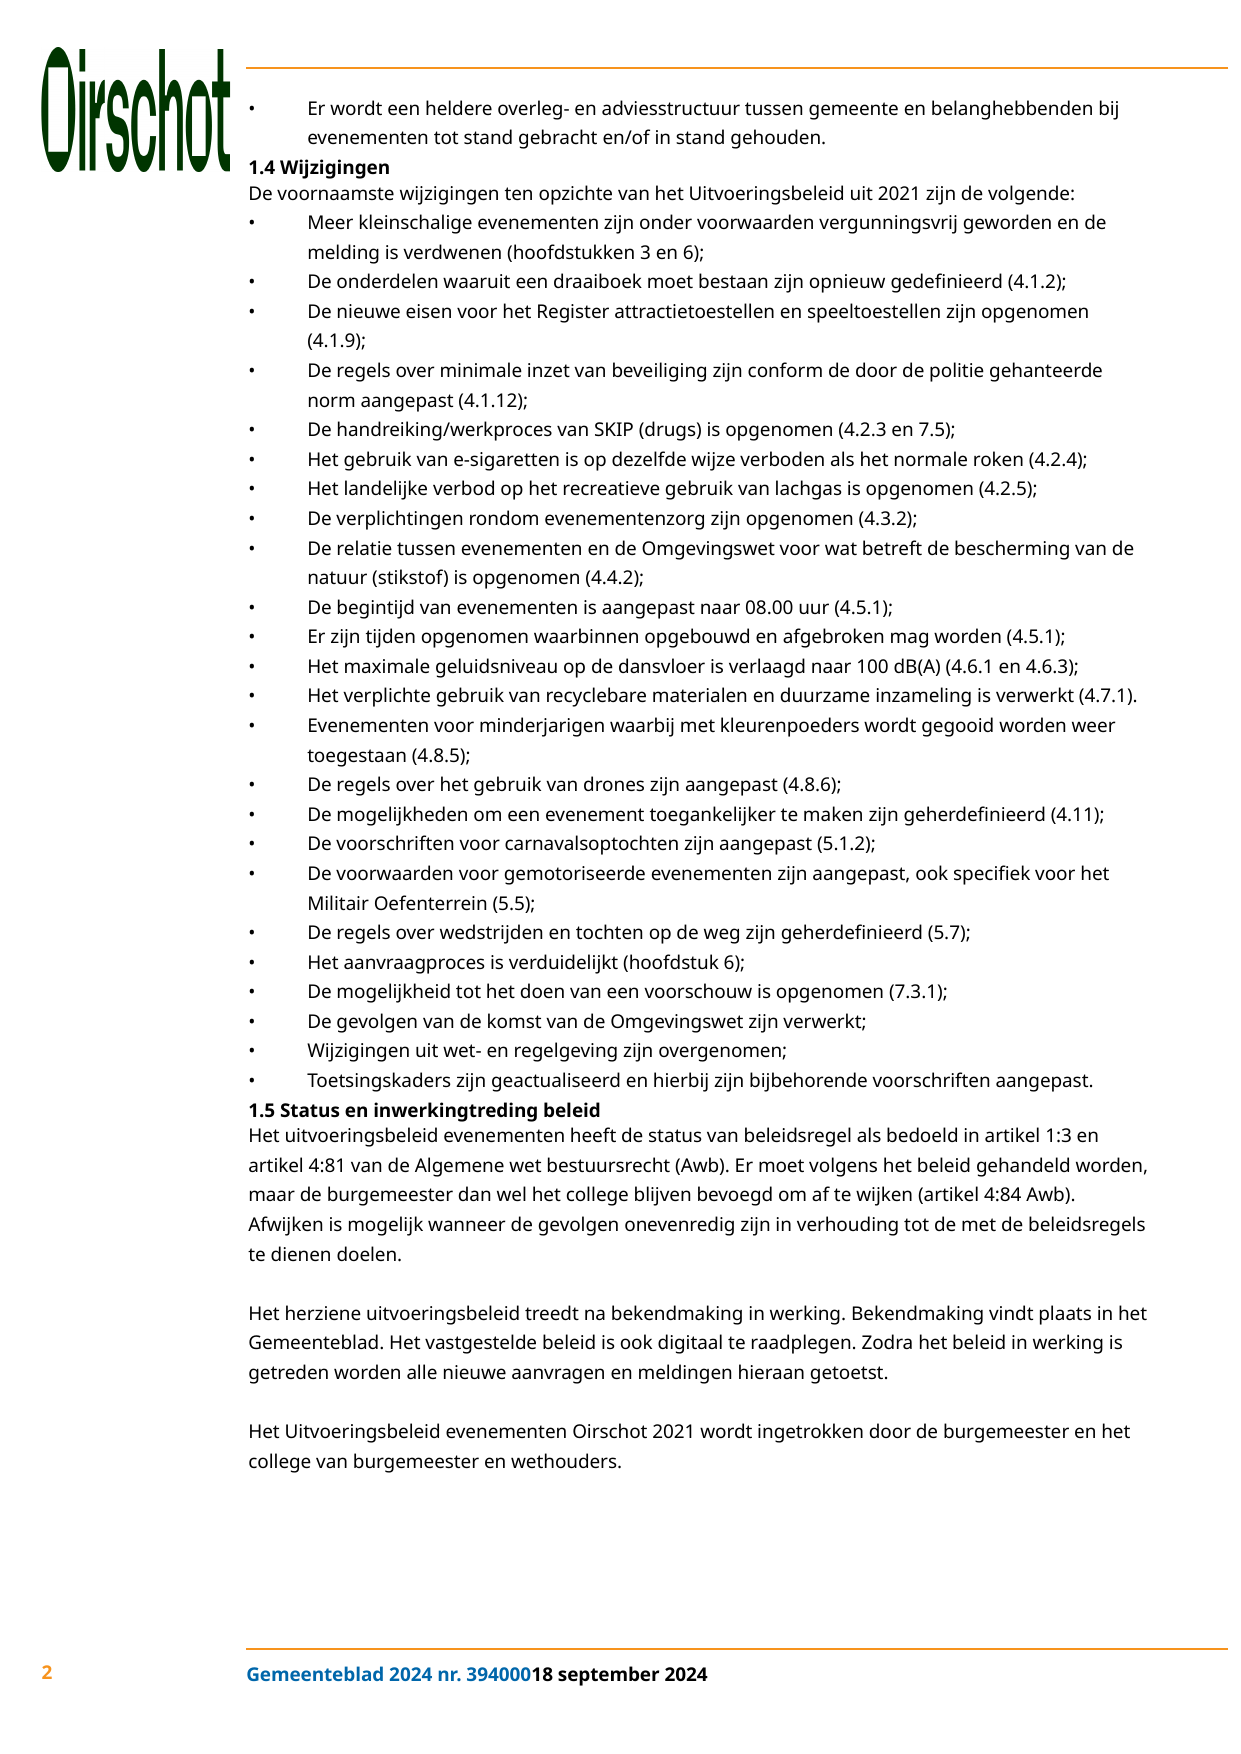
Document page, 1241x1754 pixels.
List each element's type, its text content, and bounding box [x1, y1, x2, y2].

text Het uitvoeringsbeleid evenementen heeft de status van beleidsregel als bedoeld in artikel 1:3 en artikel 4:81 van de Algemene wet bestuursrecht (Awb). Er moet volgens het beleid gehandeld worden, maar de burgemeester dan wel het college blijven bevoegd om af te wijken (artikel 4:84 Awb). Afwijken is mogelijk wanneer de gevolgen onevenredig zijn in verhouding tot de met de beleidsregels te dienen doelen. [248, 1122, 1152, 1267]
list Het aanvraagproces is verduidelijkt (hoofdstuk 6); [248, 949, 1152, 974]
list Het maximale geluidsniveau op de dansvloer is verlaagd naar 100 dB(A) (4.6.1 en 4.6.3); [248, 653, 1152, 679]
list De mogelijkheid tot het doen van een voorschouw is opgenomen (7.3.1); [248, 978, 1152, 1004]
list Er zijn tijden opgenomen waarbinnen opgebouwd en afgebroken mag worden (4.5.1); [248, 623, 1152, 649]
text 1.5 Status en inwerkingtreding beleid [248, 1097, 1152, 1122]
list De regels over wedstrijden en tochten op de weg zijn geherdefinieerd (5.7); [248, 919, 1152, 945]
list De regels over het gebruik van drones zijn aangepast (4.8.6); [248, 771, 1152, 797]
text Het herziene uitvoeringsbeleid treedt na bekendmaking in werking. Bekendmaking vindt plaats in het Gemeenteblad. Het vastgestelde beleid is ook digitaal te raadplegen. Zodra het beleid in werking is getreden worden alle nieuwe aanvragen en meldingen hieraan getoetst. [248, 1300, 1152, 1385]
list Wijzigingen uit wet- en regelgeving zijn overgenomen; [248, 1038, 1152, 1063]
picture [41, 47, 231, 172]
text De voornaamste wijzigingen ten opzichte van het Uitvoeringsbeleid uit 2021 zijn de volgende: [248, 180, 1152, 205]
list De begintijd van evenementen is aangepast naar 08.00 uur (4.5.1); [248, 594, 1152, 619]
text 1.4 Wijzigingen [248, 154, 1152, 180]
list De verplichtingen rondom evenementenzorg zijn opgenomen (4.3.2); [248, 505, 1152, 531]
list Er wordt een heldere overleg- en adviesstructuur tussen gemeente en belanghebbenden bij evenementen tot stand gebracht en/of in stand gehouden. [248, 95, 1152, 150]
list De relatie tussen evenementen en de Omgevingswet voor wat betreft de bescherming van de natuur (stikstof) is opgenomen (4.4.2); [248, 535, 1152, 590]
list De gevolgen van de komst van de Omgevingswet zijn verwerkt; [248, 1008, 1152, 1034]
list Meer kleinschalige evenementen zijn onder voorwaarden vergunningsvrij geworden en de melding is verdwenen (hoofdstukken 3 en 6); [248, 209, 1152, 264]
list De onderdelen waaruit een draaiboek moet bestaan zijn opnieuw gedefinieerd (4.1.2); [248, 268, 1152, 294]
list De voorwaarden voor gemotoriseerde evenementen zijn aangepast, ook specifiek voor het Militair Oefenterrein (5.5); [248, 860, 1152, 915]
list Evenementen voor minderjarigen waarbij met kleurenpoeders wordt gegooid worden weer toegestaan (4.8.5); [248, 712, 1152, 767]
list De voorschriften voor carnavalsoptochten zijn aangepast (5.1.2); [248, 831, 1152, 856]
list De nieuwe eisen voor het Register attractietoestellen en speeltoestellen zijn opgenomen (4.1.9); [248, 298, 1152, 353]
list Het landelijke verbod op het recreatieve gebruik van lachgas is opgenomen (4.2.5); [248, 476, 1152, 501]
list De handreiking/werkproces van SKIP (drugs) is opgenomen (4.2.3 en 7.5); [248, 416, 1152, 442]
list Het verplichte gebruik van recyclebare materialen en duurzame inzameling is verwerkt (4.7.1). [248, 683, 1152, 708]
list Het gebruik van e-sigaretten is op dezelfde wijze verboden als het normale roken (4.2.4); [248, 446, 1152, 472]
text Het Uitvoeringsbeleid evenementen Oirschot 2021 wordt ingetrokken door de burgemeester en het college van burgemeester en wethouders. [248, 1418, 1152, 1474]
list De regels over minimale inzet van beveiliging zijn conform de door de politie gehanteerde norm aangepast (4.1.12); [248, 357, 1152, 412]
list Toetsingskaders zijn geactualiseerd en hierbij zijn bijbehorende voorschriften aangepast. [248, 1067, 1152, 1093]
list De mogelijkheden om een evenement toegankelijker te maken zijn geherdefinieerd (4.11); [248, 801, 1152, 827]
